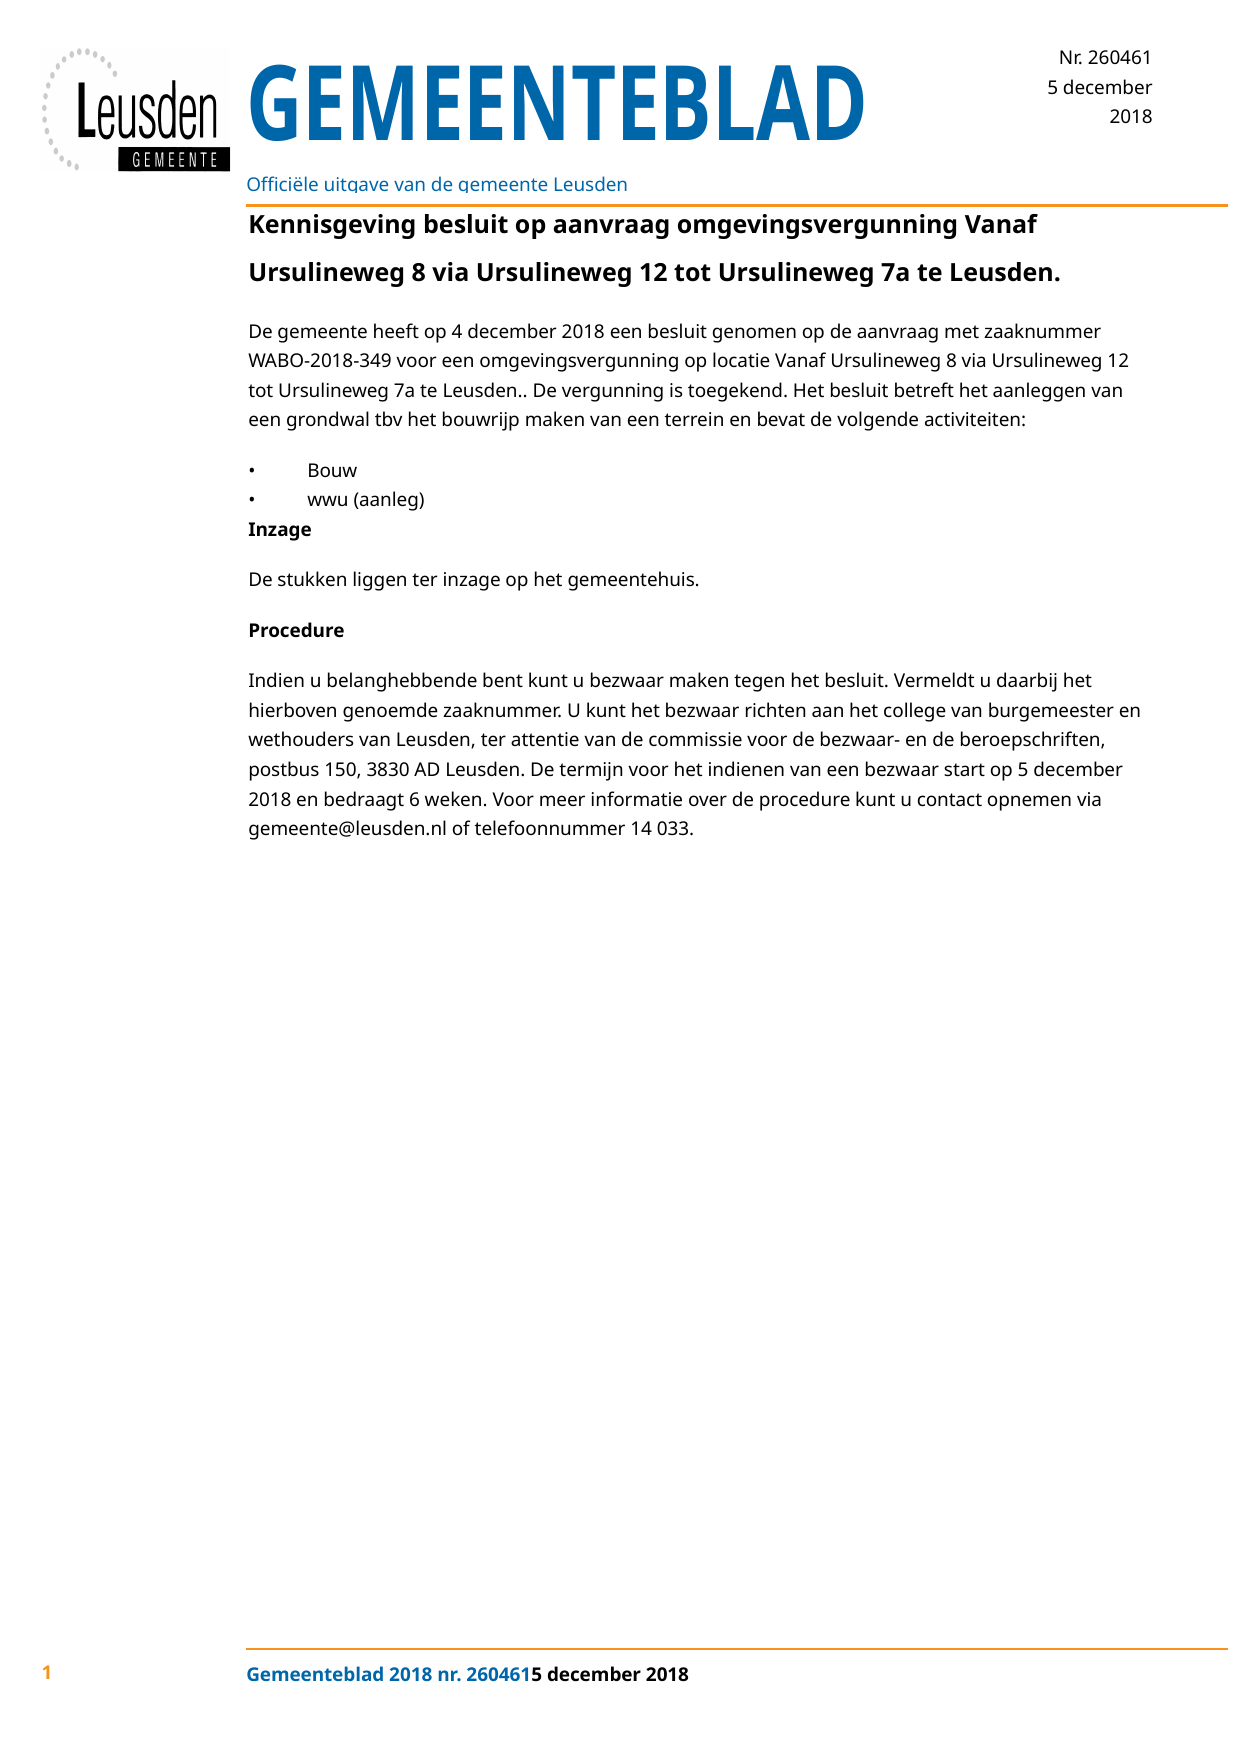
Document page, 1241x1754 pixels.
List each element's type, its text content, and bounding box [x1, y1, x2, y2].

text De stukken liggen ter inzage op het gemeentehuis. [248, 567, 1152, 592]
list wwu (aanleg) [248, 487, 1152, 512]
text De gemeente heeft op 4 december 2018 een besluit genomen op de aanvraag met zaaknummer WABO-2018-349 voor een omgevingsvergunning op locatie Vanaf Ursulineweg 8 via Ursulineweg 12 tot Ursulineweg 7a te Leusden.. De vergunning is toegekend. Het besluit betreft het aanleggen van een grondwal tbv het bouwrijp maken van een terrein en bevat de volgende activiteiten: [248, 318, 1152, 432]
picture [41, 47, 231, 172]
text Kennisgeving besluit op aanvraag omgevingsvergunning Vanaf Ursulineweg 8 via Ursulineweg 12 tot Ursulineweg 7a te Leusden. [248, 207, 1152, 288]
text Inzage [248, 516, 1152, 542]
text Indien u belanghebbende bent kunt u bezwaar maken tegen het besluit. Vermeldt u daarbij het hierboven genoemde zaaknummer. U kunt het bezwaar richten aan het college van burgemeester en wethouders van Leusden, ter attentie van de commissie voor de bezwaar- en de beroepschriften, postbus 150, 3830 AD Leusden. De termijn voor het indienen van een bezwaar start op 5 december 2018 en bedraagt 6 weken. Voor meer informatie over de procedure kunt u contact opnemen via gemeente@leusden.nl of telefoonnummer 14 033. [248, 667, 1152, 841]
text Procedure [248, 617, 1152, 643]
list Bouw [248, 457, 1152, 483]
